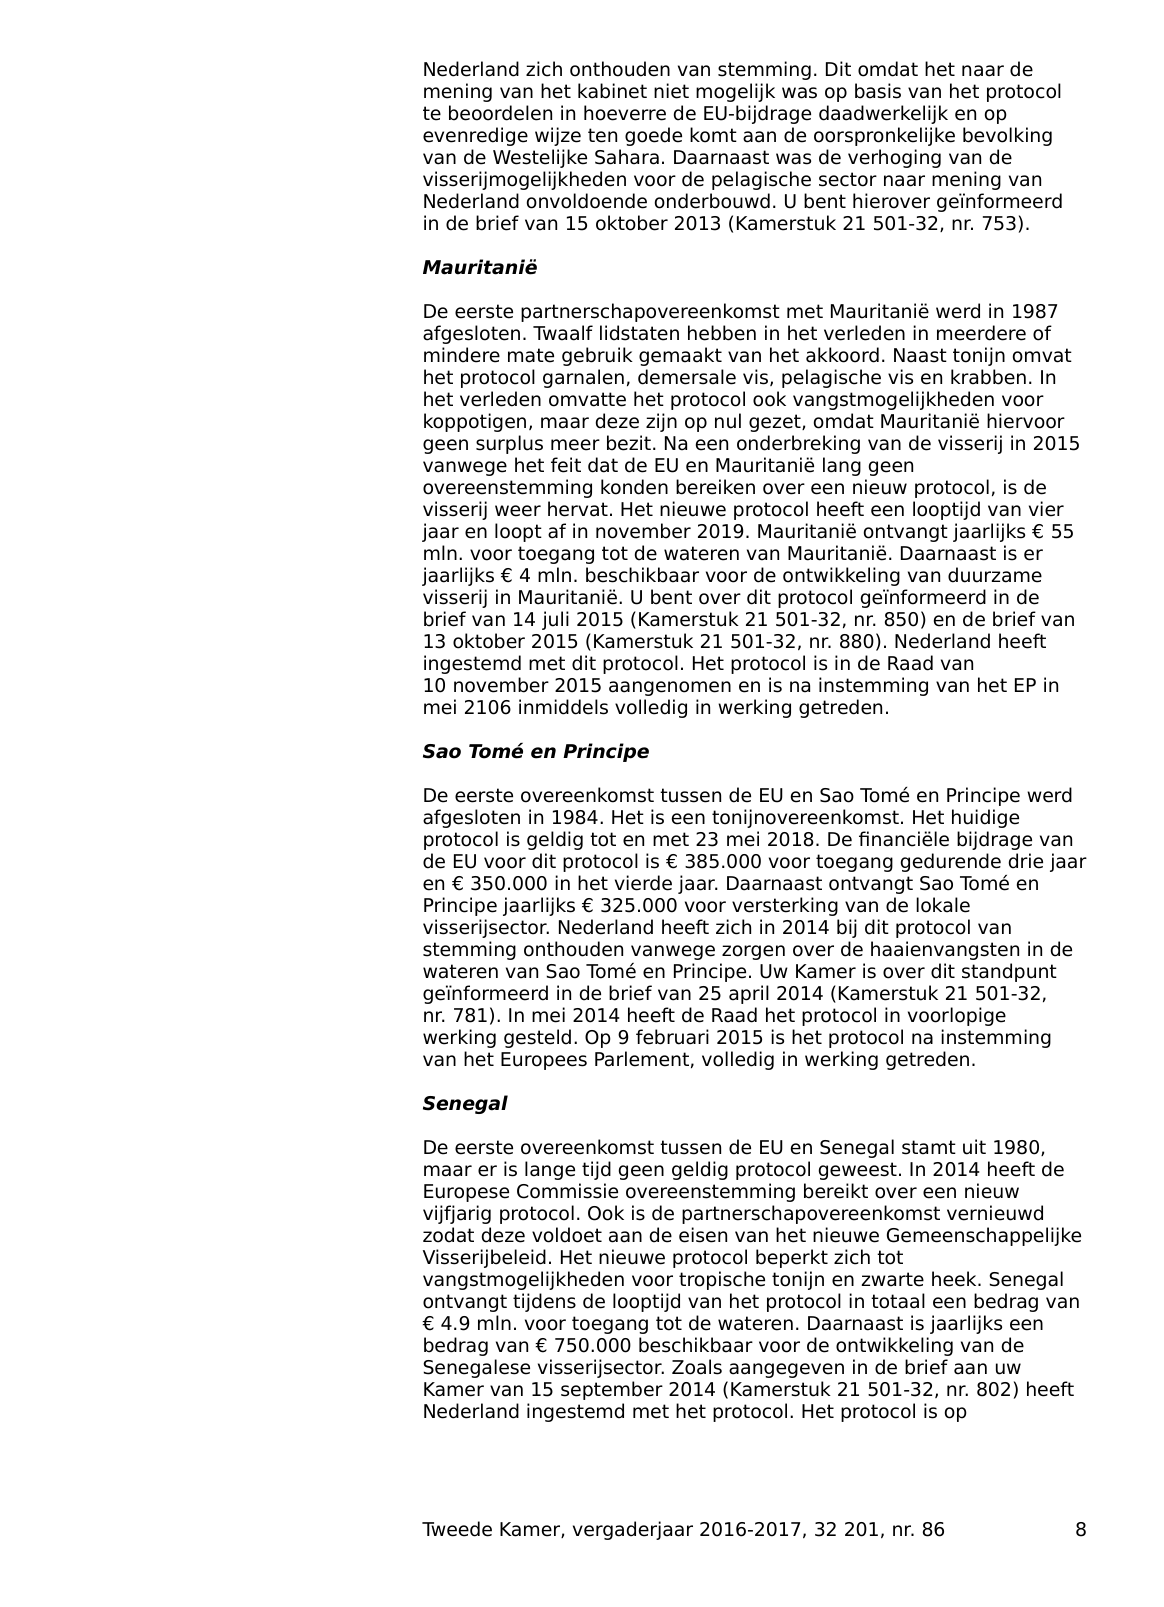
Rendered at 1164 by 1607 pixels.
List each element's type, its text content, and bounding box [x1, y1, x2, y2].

text Nederland zich onthouden van stemming. Dit omdat het naar de mening van het kabinet niet mogelijk was op basis van het protocol te beoordelen in hoeverre de EU-bijdrage daadwerkelijk en op evenredige wijze ten goede komt aan de oorspronkelijke bevolking van de Westelijke Sahara. Daarnaast was de verhoging van de visserijmogelijkheden voor de pelagische sector naar mening van Nederland onvoldoende onderbouwd. U bent hierover geïnformeerd in de brief van 15 oktober 2013 (Kamerstuk 21 501-32, nr. 753). [422, 59, 1087, 235]
text De eerste overeenkomst tussen de EU en Senegal stamt uit 1980, maar er is lange tijd geen geldig protocol geweest. In 2014 heeft de Europese Commissie overeenstemming bereikt over een nieuw vijfjarig protocol. Ook is de partnerschapovereenkomst vernieuwd zodat deze voldoet aan de eisen van het nieuwe Gemeenschappelijke Visserijbeleid. Het nieuwe protocol beperkt zich tot vangstmogelijkheden voor tropische tonijn en zwarte heek. Senegal ontvangt tijdens de looptijd van het protocol in totaal een bedrag van € 4.9 mln. voor toegang tot de wateren. Daarnaast is jaarlijks een bedrag van € 750.000 beschikbaar voor de ontwikkeling van de Senegalese visserijsector. Zoals aangegeven in de brief aan uw Kamer van 15 september 2014 (Kamerstuk 21 501-32, nr. 802) heeft Nederland ingestemd met het protocol. Het protocol is op [422, 1137, 1087, 1423]
text De eerste overeenkomst tussen de EU en Sao Tomé en Principe werd afgesloten in 1984. Het is een tonijnovereenkomst. Het huidige protocol is geldig tot en met 23 mei 2018. De financiële bijdrage van de EU voor dit protocol is € 385.000 voor toegang gedurende drie jaar en € 350.000 in het vierde jaar. Daarnaast ontvangt Sao Tomé en Principe jaarlijks € 325.000 voor versterking van de lokale visserijsector. Nederland heeft zich in 2014 bij dit protocol van stemming onthouden vanwege zorgen over de haaienvangsten in de wateren van Sao Tomé en Principe. Uw Kamer is over dit standpunt geïnformeerd in de brief van 25 april 2014 (Kamerstuk 21 501-32, nr. 781). In mei 2014 heeft de Raad het protocol in voorlopige werking gesteld. Op 9 februari 2015 is het protocol na instemming van het Europees Parlement, volledig in werking getreden. [422, 785, 1087, 1071]
subtitle Sao Tomé en Principe [422, 741, 1087, 763]
subtitle Mauritanië [422, 257, 1087, 279]
subtitle Senegal [422, 1093, 1087, 1115]
text De eerste partnerschapovereenkomst met Mauritanië werd in 1987 afgesloten. Twaalf lidstaten hebben in het verleden in meerdere of mindere mate gebruik gemaakt van het akkoord. Naast tonijn omvat het protocol garnalen, demersale vis, pelagische vis en krabben. In het verleden omvatte het protocol ook vangstmogelijkheden voor koppotigen, maar deze zijn op nul gezet, omdat Mauritanië hiervoor geen surplus meer bezit. Na een onderbreking van de visserij in 2015 vanwege het feit dat de EU en Mauritanië lang geen overeenstemming konden bereiken over een nieuw protocol, is de visserij weer hervat. Het nieuwe protocol heeft een looptijd van vier jaar en loopt af in november 2019. Mauritanië ontvangt jaarlijks € 55 mln. voor toegang tot de wateren van Mauritanië. Daarnaast is er jaarlijks € 4 mln. beschikbaar voor de ontwikkeling van duurzame visserij in Mauritanië. U bent over dit protocol geïnformeerd in de brief van 14 juli 2015 (Kamerstuk 21 501-32, nr. 850) en de brief van 13 oktober 2015 (Kamerstuk 21 501-32, nr. 880). Nederland heeft ingestemd met dit protocol. Het protocol is in de Raad van 10 november 2015 aangenomen en is na instemming van het EP in mei 2106 inmiddels volledig in werking getreden. [422, 301, 1087, 719]
